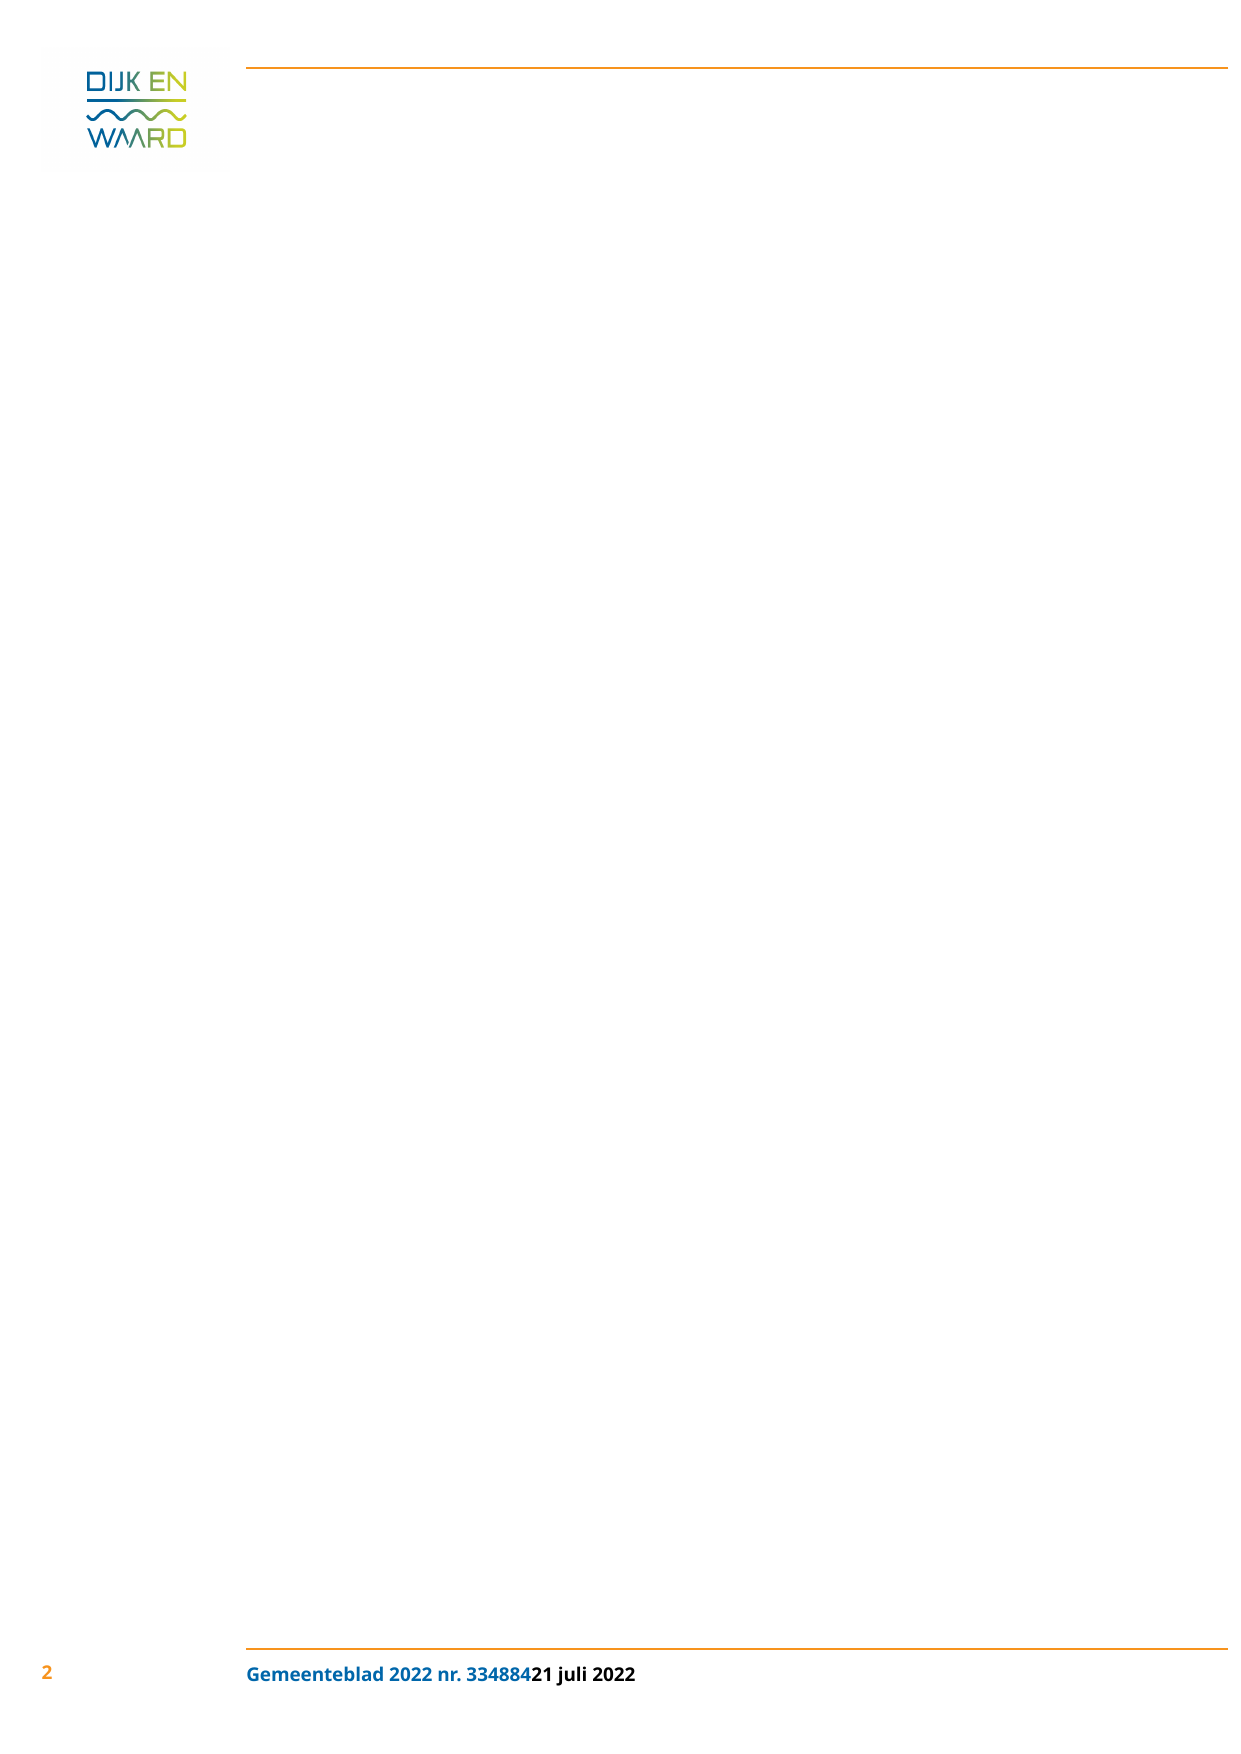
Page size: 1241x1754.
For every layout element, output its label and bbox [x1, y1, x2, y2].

picture [41, 47, 231, 172]
